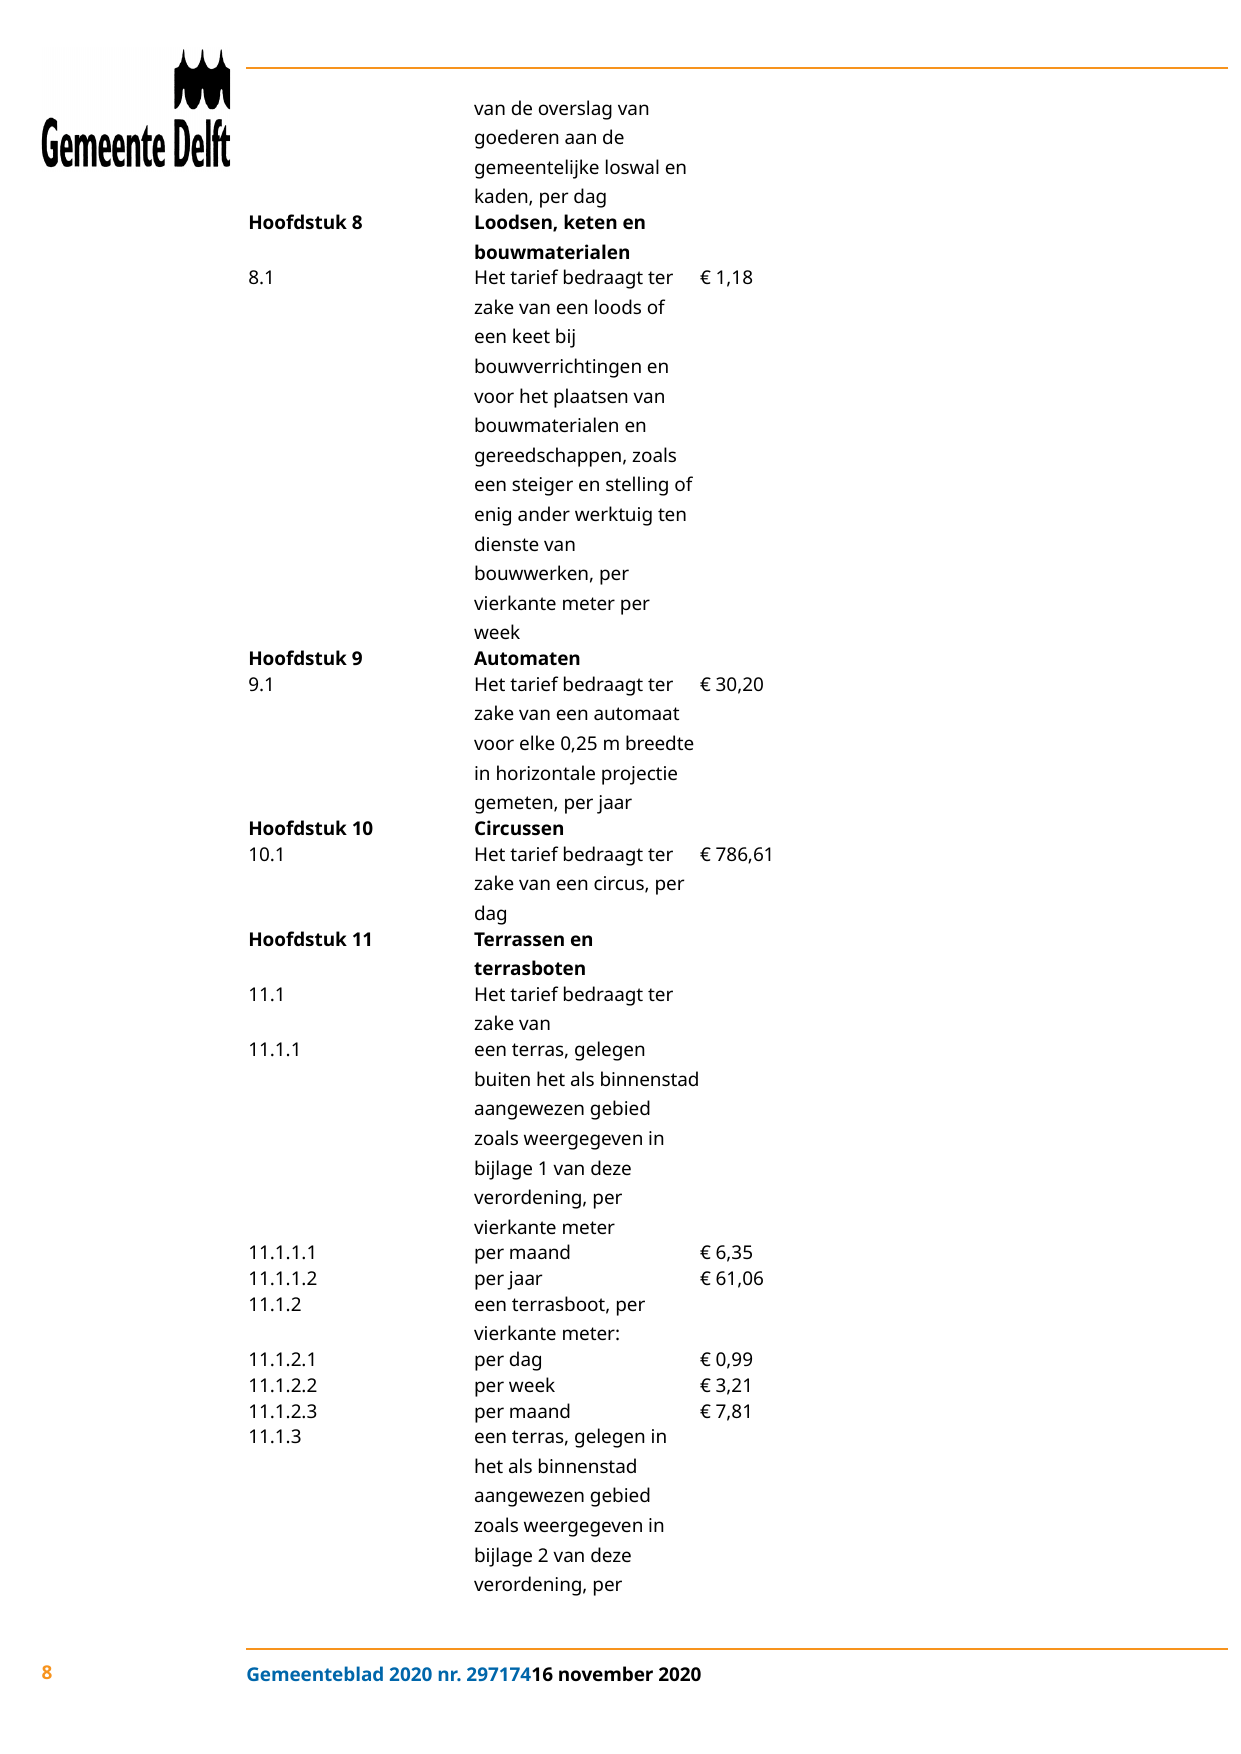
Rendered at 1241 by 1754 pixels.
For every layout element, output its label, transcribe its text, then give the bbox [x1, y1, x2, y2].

table_cell 11.1.2.2 [248, 1372, 474, 1398]
table_cell [926, 841, 1152, 926]
table_cell Het tarief bedraagt ter zake van [474, 981, 700, 1036]
table_cell Hoofdstuk 8 [248, 209, 474, 264]
table_cell Terrassen en terrasboten [474, 926, 700, 981]
table_cell [926, 95, 1152, 209]
table_cell [248, 95, 474, 209]
table_cell per dag [474, 1346, 700, 1372]
table_cell [926, 1424, 1152, 1597]
table_cell [926, 1372, 1152, 1398]
table_cell € 7,81 [700, 1398, 926, 1423]
table_cell [926, 926, 1152, 981]
table_cell € 0,99 [700, 1346, 926, 1372]
table_cell Hoofdstuk 9 [248, 645, 474, 671]
picture [41, 47, 231, 172]
table_cell [926, 1036, 1152, 1239]
table_cell 8.1 [248, 265, 474, 645]
table_cell [700, 1291, 926, 1346]
table_cell [926, 981, 1152, 1036]
table_cell [926, 671, 1152, 815]
table_cell Loodsen, keten en bouwmaterialen [474, 209, 700, 264]
table_cell [700, 981, 926, 1239]
table_cell [700, 95, 926, 209]
table_cell [926, 1291, 1152, 1346]
table_cell 11.1.2.3 [248, 1398, 474, 1423]
table_cell € 6,35 [700, 1240, 926, 1265]
table_cell per week [474, 1372, 700, 1398]
table_cell [926, 1346, 1152, 1372]
table_cell [926, 645, 1152, 671]
table_cell € 3,21 [700, 1372, 926, 1398]
table_cell 11.1.2 [248, 1291, 474, 1346]
table_cell [926, 316, 1152, 645]
table_cell 11.1.1 [248, 1036, 474, 1239]
table_cell € 786,61 [700, 841, 926, 926]
table_cell 11.1.1.1 [248, 1240, 474, 1265]
table_cell Automaten [474, 645, 700, 671]
table_cell per maand [474, 1240, 700, 1265]
table_cell 11.1.3 [248, 1424, 474, 1597]
table_cell [926, 1240, 1152, 1265]
table_cell [926, 1398, 1152, 1423]
table_cell per maand [474, 1398, 700, 1423]
table_cell Hoofdstuk 10 [248, 815, 474, 841]
table_cell Hoofdstuk 11 [248, 926, 474, 981]
table_cell [700, 926, 926, 981]
table_cell per jaar [474, 1265, 700, 1291]
table_cell 11.1.1.2 [248, 1265, 474, 1291]
table_cell [926, 209, 1152, 264]
table_cell een terrasboot, per vierkante meter: [474, 1291, 700, 1346]
table_cell 10.1 [248, 841, 474, 926]
table_cell 11.1.2.1 [248, 1346, 474, 1372]
table_cell een terras, gelegen buiten het als binnenstad aangewezen gebied zoals weergegeven in bijlage 1 van deze verordening, per vierkante meter [474, 1036, 700, 1239]
table_cell [700, 209, 926, 264]
table_cell Het tarief bedraagt ter zake van een circus, per dag [474, 841, 700, 926]
table_cell 11.1 [248, 981, 474, 1036]
table_cell [926, 1265, 1152, 1291]
table_cell Circussen [474, 815, 700, 841]
table_cell Het tarief bedraagt ter zake van een automaat voor elke 0,25 m breedte in horizontale projectie gemeten, per jaar [474, 671, 700, 815]
table_cell € 1,18 [700, 265, 926, 645]
table_cell [700, 645, 926, 671]
table_cell [700, 1424, 926, 1597]
table_cell 9.1 [248, 671, 474, 815]
table_cell [926, 265, 1152, 290]
table_cell een terras, gelegen in het als binnenstad aangewezen gebied zoals weergegeven in bijlage 2 van deze verordening, per [474, 1424, 700, 1597]
table_cell van de overslag van goederen aan de gemeentelijke loswal en kaden, per dag [474, 95, 700, 209]
table_cell [700, 815, 926, 841]
table_cell € 30,20 [700, 671, 926, 815]
table_cell [926, 815, 1152, 841]
table_cell [926, 290, 1152, 316]
table_cell € 61,06 [700, 1265, 926, 1291]
table_cell Het tarief bedraagt ter zake van een loods of een keet bij bouwverrichtingen en voor het plaatsen van bouwmaterialen en gereedschappen, zoals een steiger en stelling of enig ander werktuig ten dienste van bouwwerken, per vierkante meter per week [474, 265, 700, 645]
